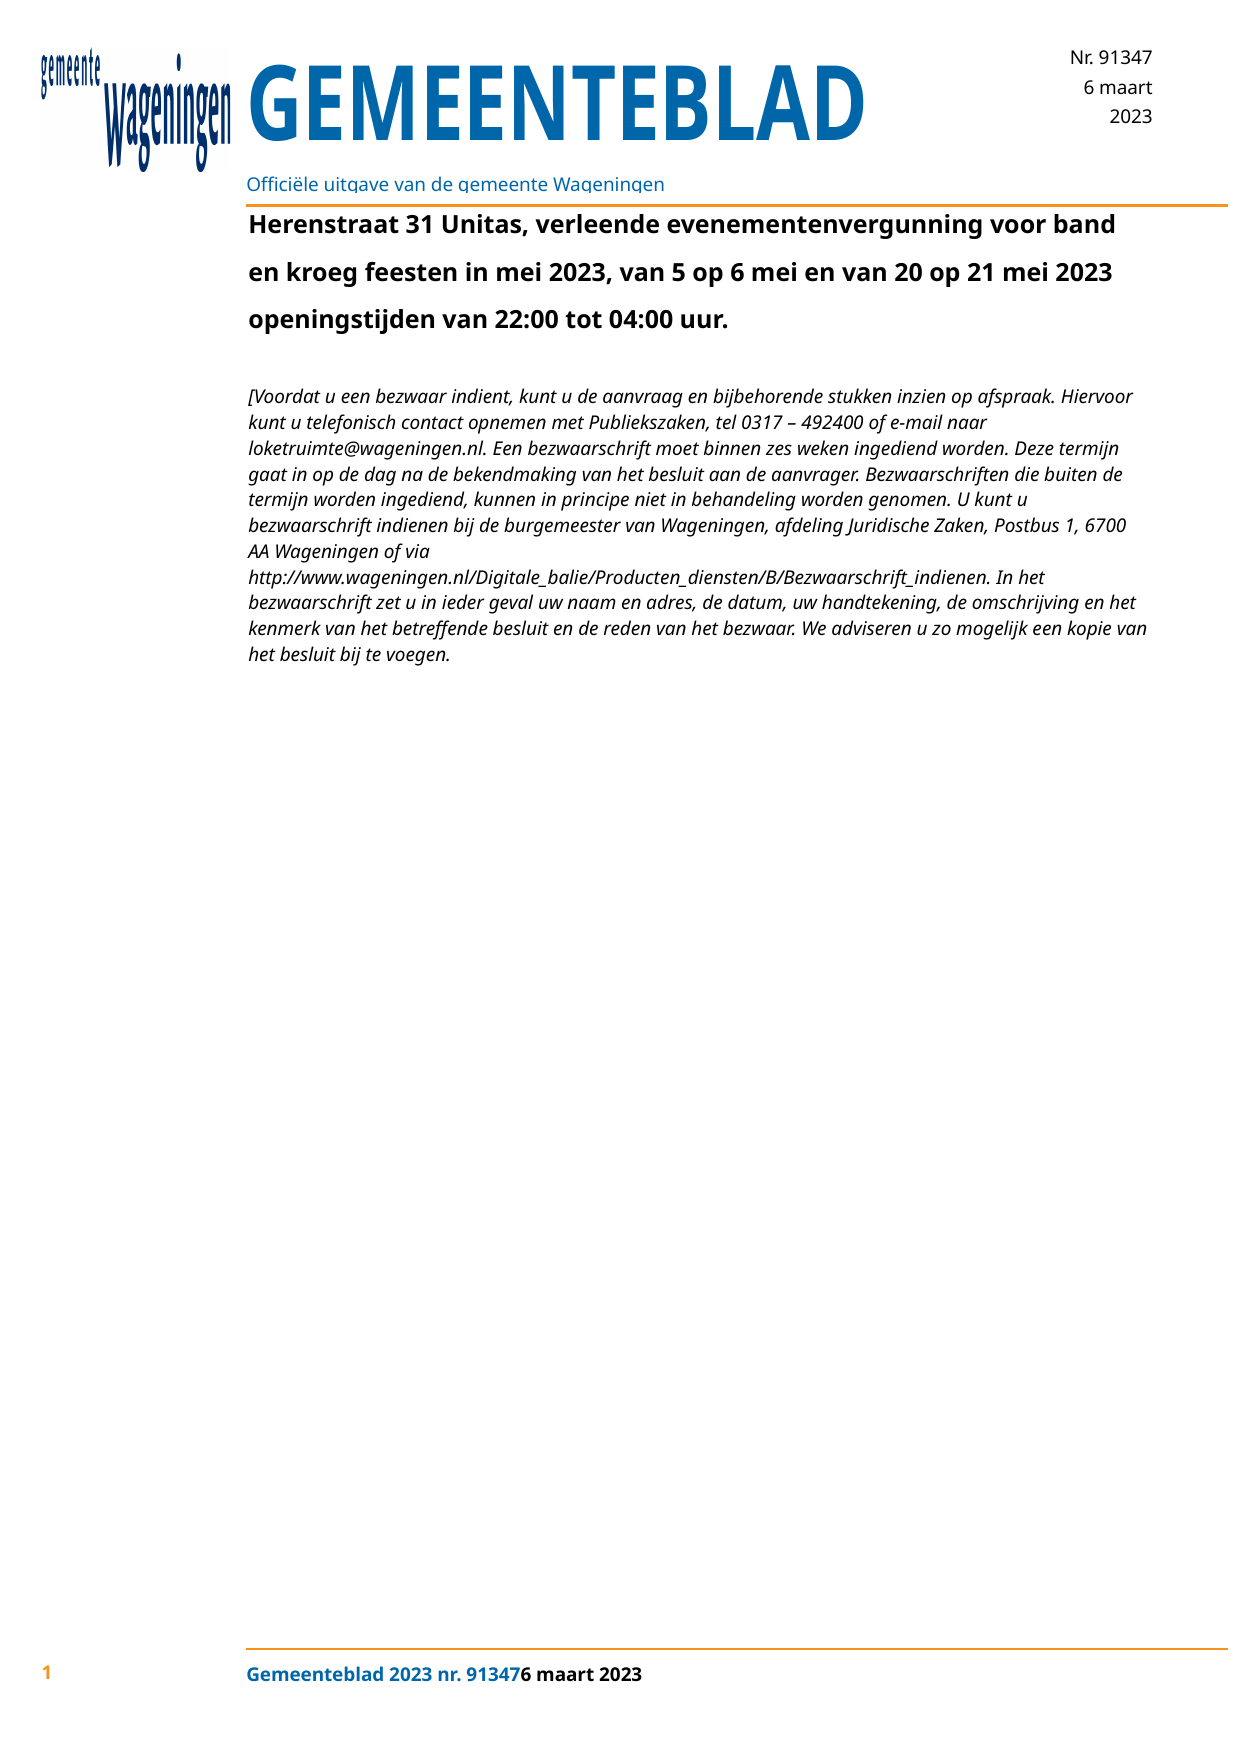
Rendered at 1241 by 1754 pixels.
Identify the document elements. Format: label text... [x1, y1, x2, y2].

picture [41, 47, 231, 172]
text Herenstraat 31 Unitas, verleende evenementenvergunning voor band en kroeg feesten in mei 2023, van 5 op 6 mei en van 20 op 21 mei 2023 openingstijden van 22:00 tot 04:00 uur. [248, 207, 1152, 336]
text [Voordat u een bezwaar indient, kunt u de aanvraag en bijbehorende stukken inzien op afspraak. Hiervoor kunt u telefonisch contact opnemen met Publiekszaken, tel 0317 – 492400 of e-mail naar loketruimte@wageningen.nl. Een bezwaarschrift moet binnen zes weken ingediend worden. Deze termijn gaat in op de dag na de bekendmaking van het besluit aan de aanvrager. Bezwaarschriften die buiten de termijn worden ingediend, kunnen in principe niet in behandeling worden genomen. U kunt u bezwaarschrift indienen bij de burgemeester van Wageningen, afdeling Juridische Zaken, Postbus 1, 6700 AA Wageningen of via http://www.wageningen.nl/Digitale_balie/Producten_diensten/B/Bezwaarschrift_indienen. In het bezwaarschrift zet u in ieder geval uw naam en adres, de datum, uw handtekening, de omschrijving en het kenmerk van het betreffende besluit en de reden van het bezwaar. We adviseren u zo mogelijk een kopie van het besluit bij te voegen. [248, 384, 1152, 667]
